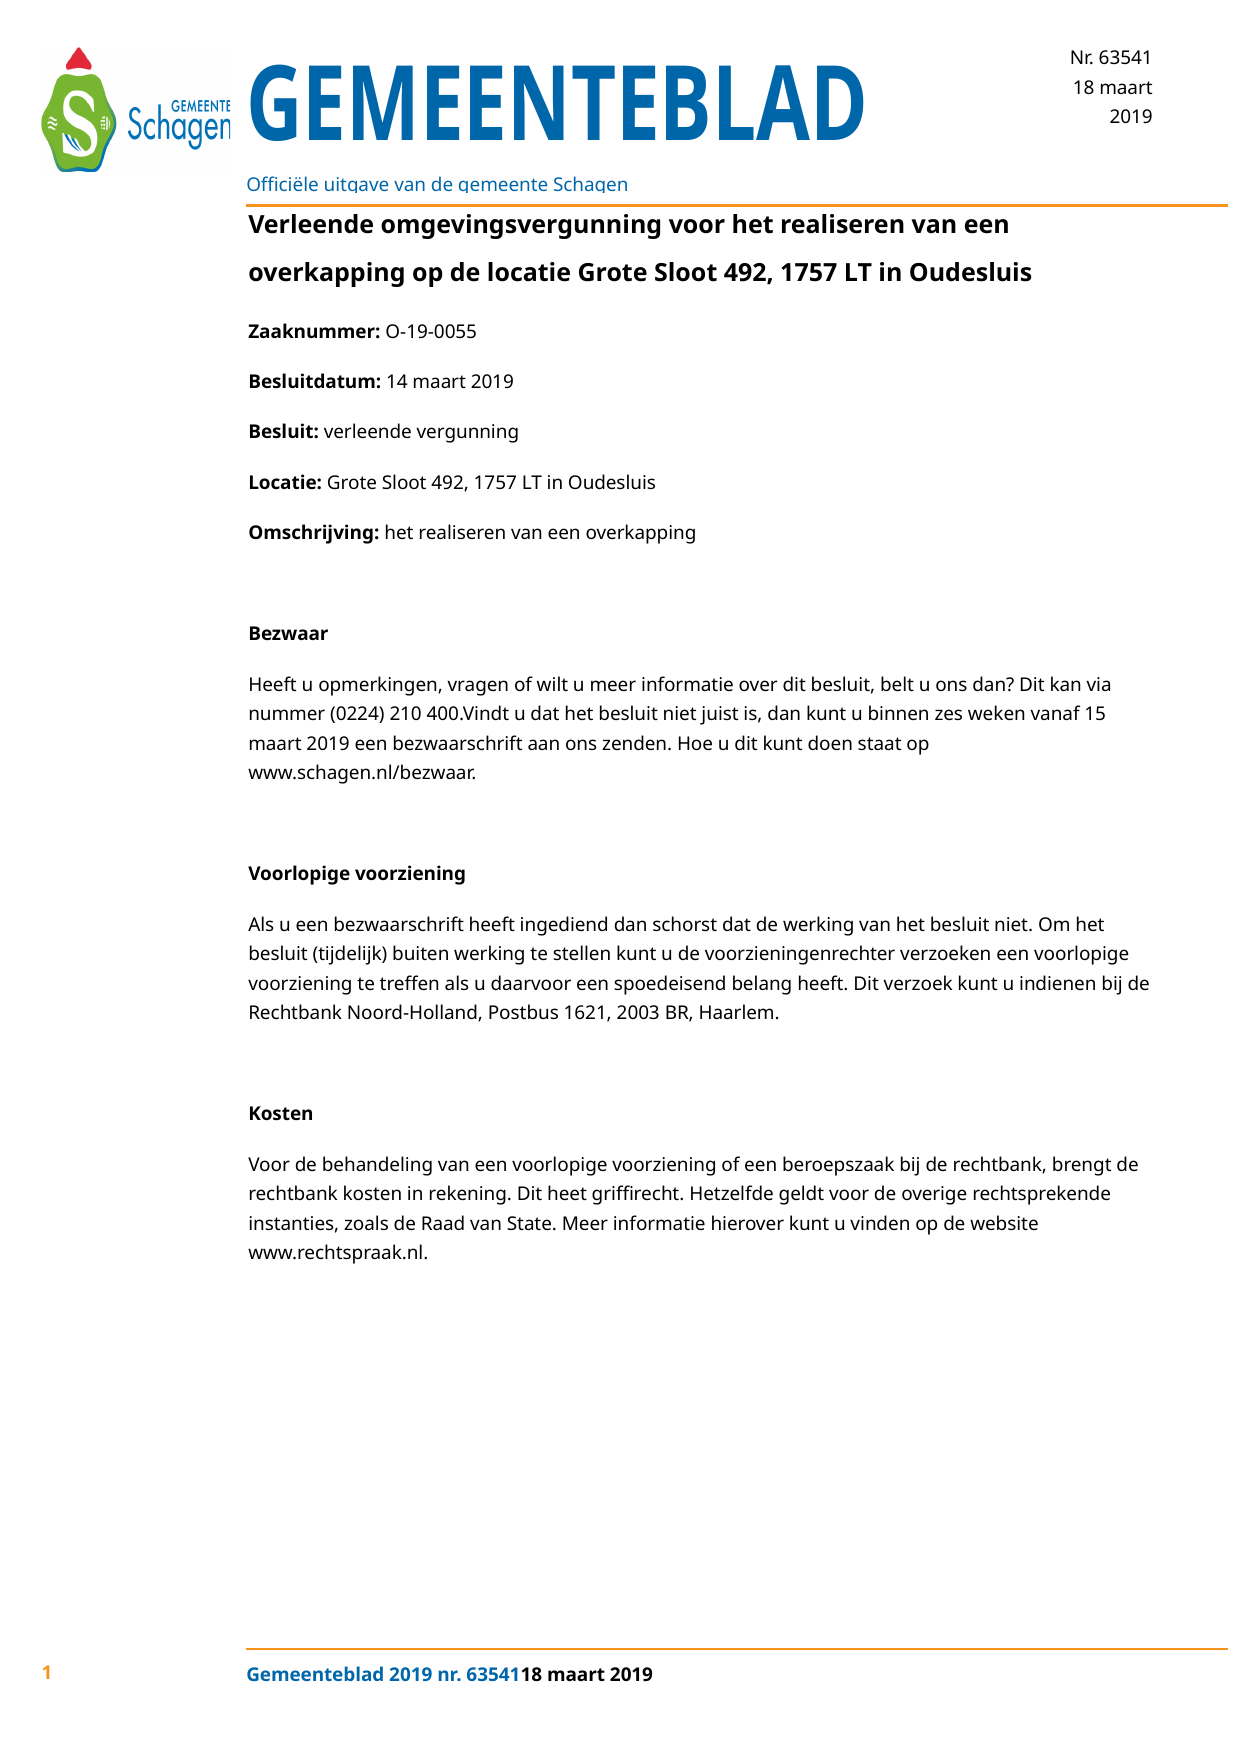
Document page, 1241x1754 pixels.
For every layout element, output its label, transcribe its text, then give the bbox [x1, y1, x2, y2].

text Voorlopige voorziening [248, 860, 1152, 886]
text Als u een bezwaarschrift heeft ingediend dan schorst dat de werking van het besluit niet. Om het besluit (tijdelijk) buiten werking te stellen kunt u de voorzieningenrechter verzoeken een voorlopige voorziening te treffen als u daarvoor een spoedeisend belang heeft. Dit verzoek kunt u indienen bij de Rechtbank Noord-Holland, Postbus 1621, 2003 BR, Haarlem. [248, 911, 1152, 1025]
text Heeft u opmerkingen, vragen of wilt u meer informatie over dit besluit, belt u ons dan? Dit kan via nummer (0224) 210 400.Vindt u dat het besluit niet juist is, dan kunt u binnen zes weken vanaf 15 maart 2019 een bezwaarschrift aan ons zenden. Hoe u dit kunt doen staat op www.schagen.nl/bezwaar. [248, 671, 1152, 785]
picture [41, 47, 231, 172]
text Omschrijving: het realiseren van een overkapping [248, 519, 1152, 545]
text Besluit: verleende vergunning [248, 419, 1152, 444]
text Besluitdatum: 14 maart 2019 [248, 368, 1152, 394]
text Voor de behandeling van een voorlopige voorziening of een beroepszaak bij de rechtbank, brengt de rechtbank kosten in rekening. Dit heet griffirecht. Hetzelfde geldt voor de overige rechtsprekende instanties, zoals de Raad van State. Meer informatie hierover kunt u vinden op de website www.rechtspraak.nl. [248, 1151, 1152, 1265]
text Kosten [248, 1100, 1152, 1126]
text Verleende omgevingsvergunning voor het realiseren van een overkapping op de locatie Grote Sloot 492, 1757 LT in Oudesluis [248, 207, 1152, 288]
text Zaaknummer: O-19-0055 [248, 318, 1152, 344]
text Locatie: Grote Sloot 492, 1757 LT in Oudesluis [248, 469, 1152, 495]
text Bezwaar [248, 620, 1152, 646]
